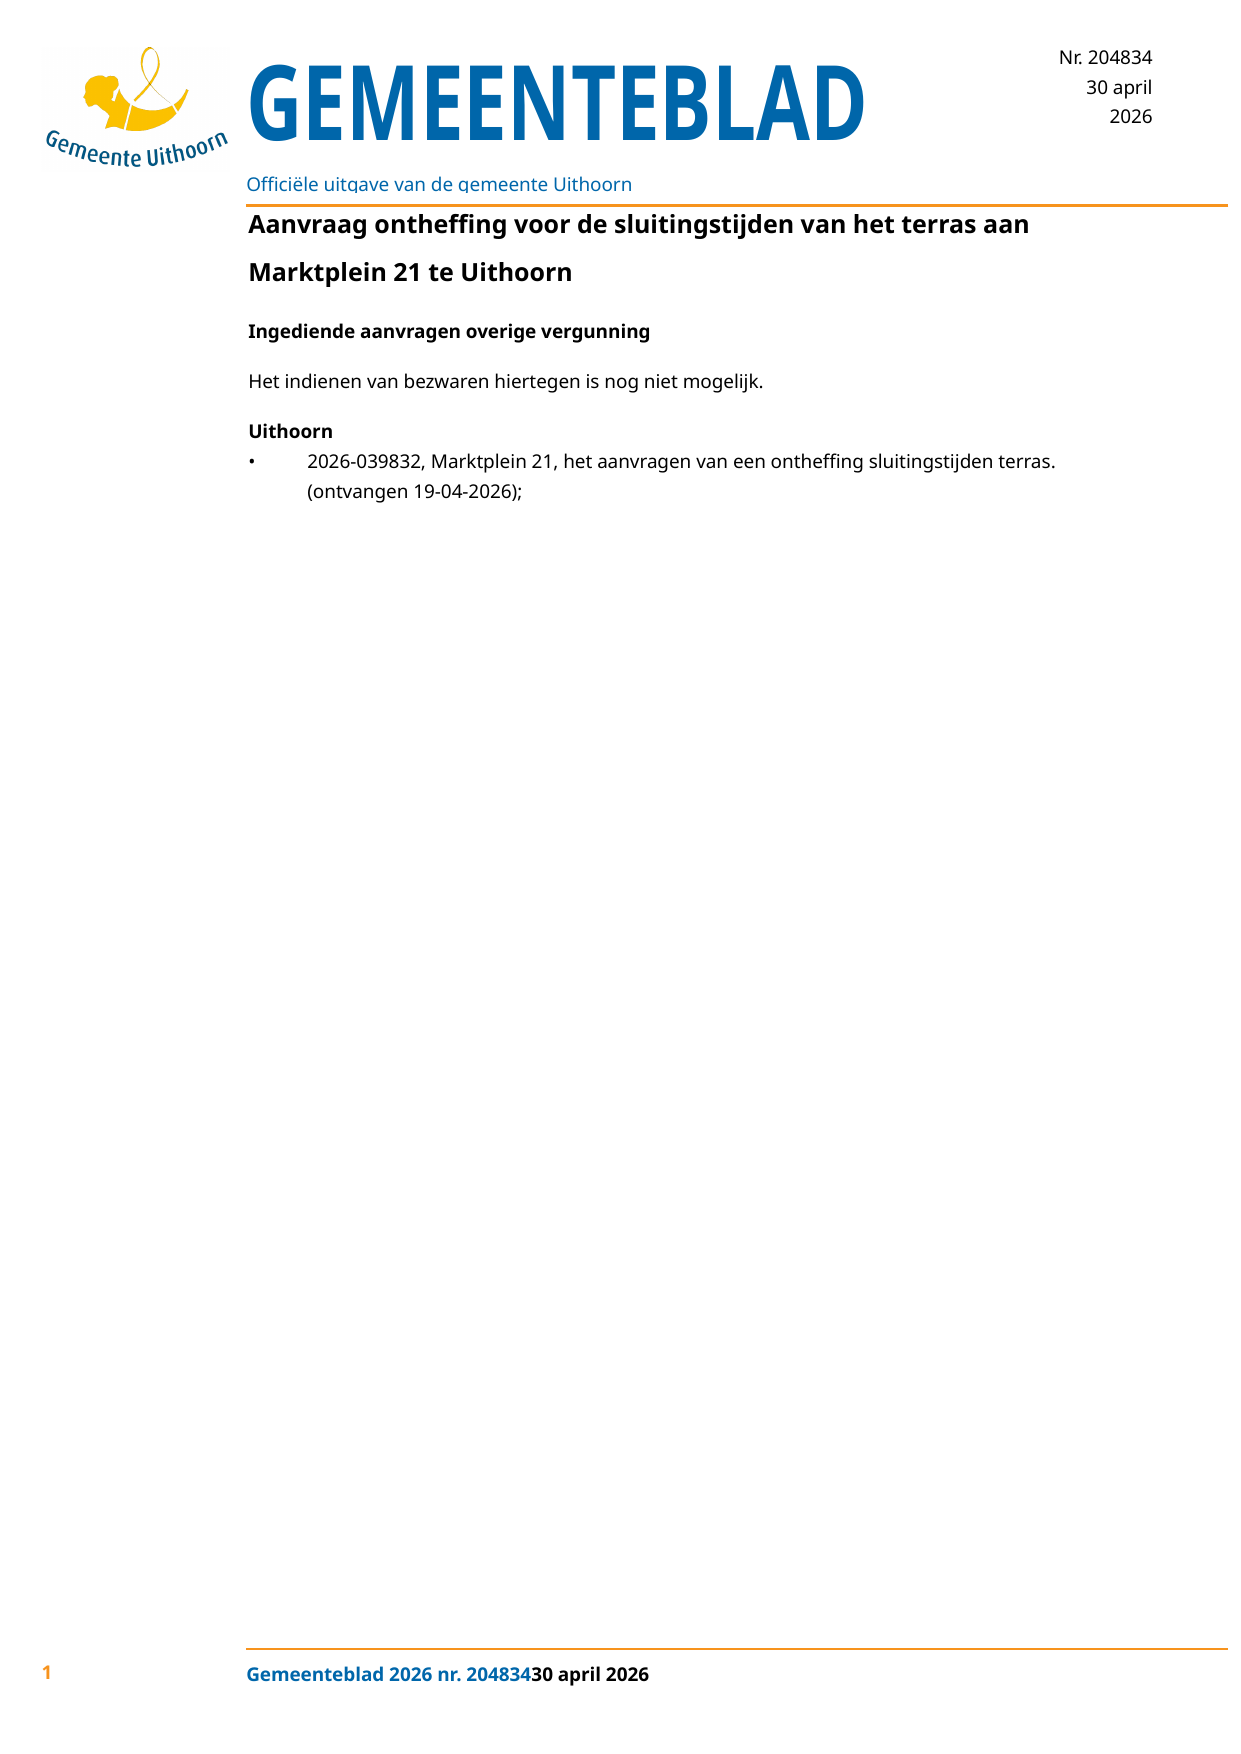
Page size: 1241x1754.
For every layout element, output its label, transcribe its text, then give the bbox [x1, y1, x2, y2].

text Aanvraag ontheffing voor de sluitingstijden van het terras aan Marktplein 21 te Uithoorn [248, 207, 1152, 288]
text Het indienen van bezwaren hiertegen is nog niet mogelijk. [248, 368, 1152, 394]
text Ingediende aanvragen overige vergunning [248, 318, 1152, 344]
text Uithoorn [248, 419, 1152, 444]
list 2026-039832, Marktplein 21, het aanvragen van een ontheffing sluitingstijden terras. (ontvangen 19-04-2026); [248, 448, 1152, 504]
picture [41, 47, 231, 172]
